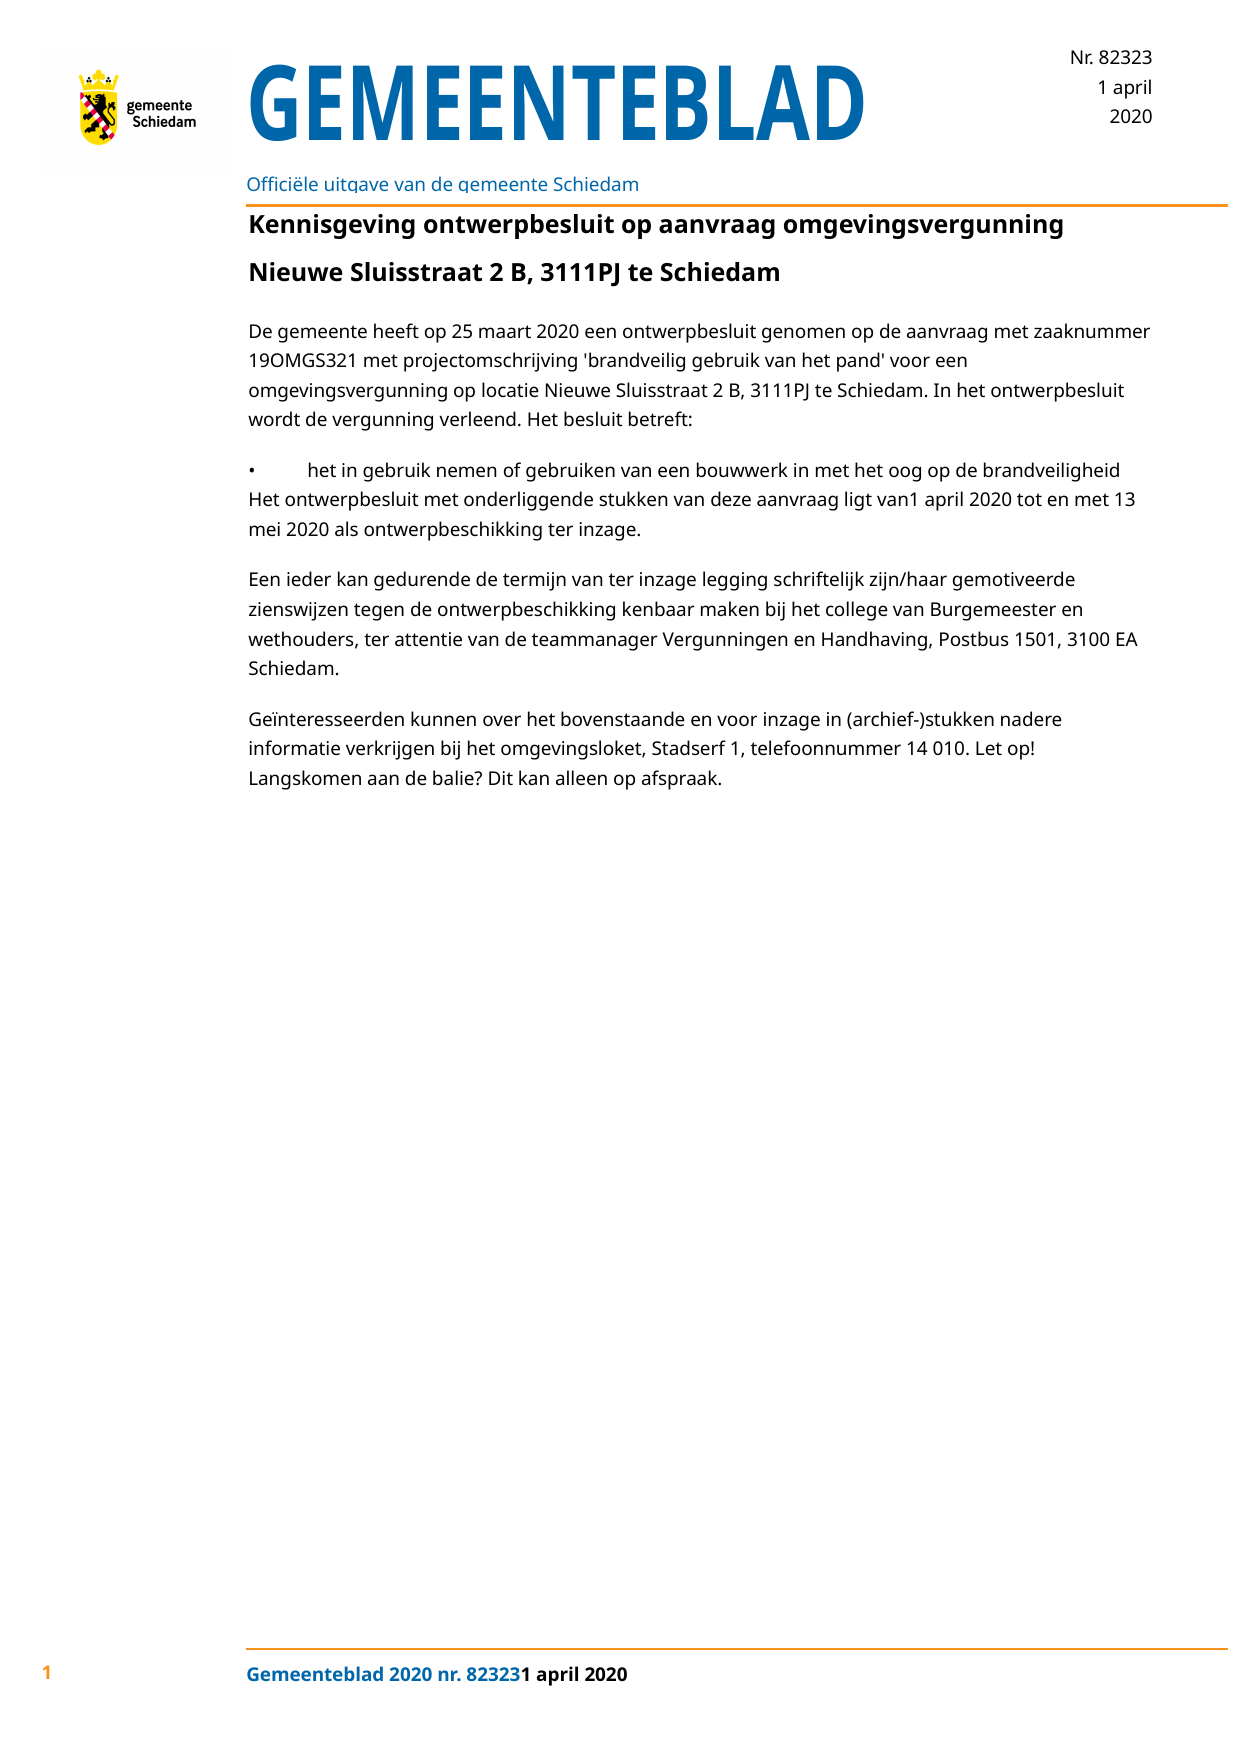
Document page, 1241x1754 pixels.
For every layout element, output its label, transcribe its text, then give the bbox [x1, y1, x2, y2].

text Kennisgeving ontwerpbesluit op aanvraag omgevingsvergunning Nieuwe Sluisstraat 2 B, 3111PJ te Schiedam [248, 207, 1152, 288]
text Een ieder kan gedurende de termijn van ter inzage legging schriftelijk zijn/haar gemotiveerde zienswijzen tegen de ontwerpbeschikking kenbaar maken bij het college van Burgemeester en wethouders, ter attentie van de teammanager Vergunningen en Handhaving, Postbus 1501, 3100 EA Schiedam. [248, 567, 1152, 681]
picture [41, 47, 231, 172]
text Geïnteresseerden kunnen over het bovenstaande en voor inzage in (archief-)stukken nadere informatie verkrijgen bij het omgevingsloket, Stadserf 1, telefoonnummer 14 010. Let op! Langskomen aan de balie? Dit kan alleen op afspraak. [248, 706, 1152, 791]
list het in gebruik nemen of gebruiken van een bouwwerk in met het oog op de brandveiligheid [248, 457, 1152, 483]
text De gemeente heeft op 25 maart 2020 een ontwerpbesluit genomen op de aanvraag met zaaknummer 19OMGS321 met projectomschrijving 'brandveilig gebruik van het pand' voor een omgevingsvergunning op locatie Nieuwe Sluisstraat 2 B, 3111PJ te Schiedam. In het ontwerpbesluit wordt de vergunning verleend. Het besluit betreft: [248, 318, 1152, 432]
text Het ontwerpbesluit met onderliggende stukken van deze aanvraag ligt van1 april 2020 tot en met 13 mei 2020 als ontwerpbeschikking ter inzage. [248, 487, 1152, 542]
